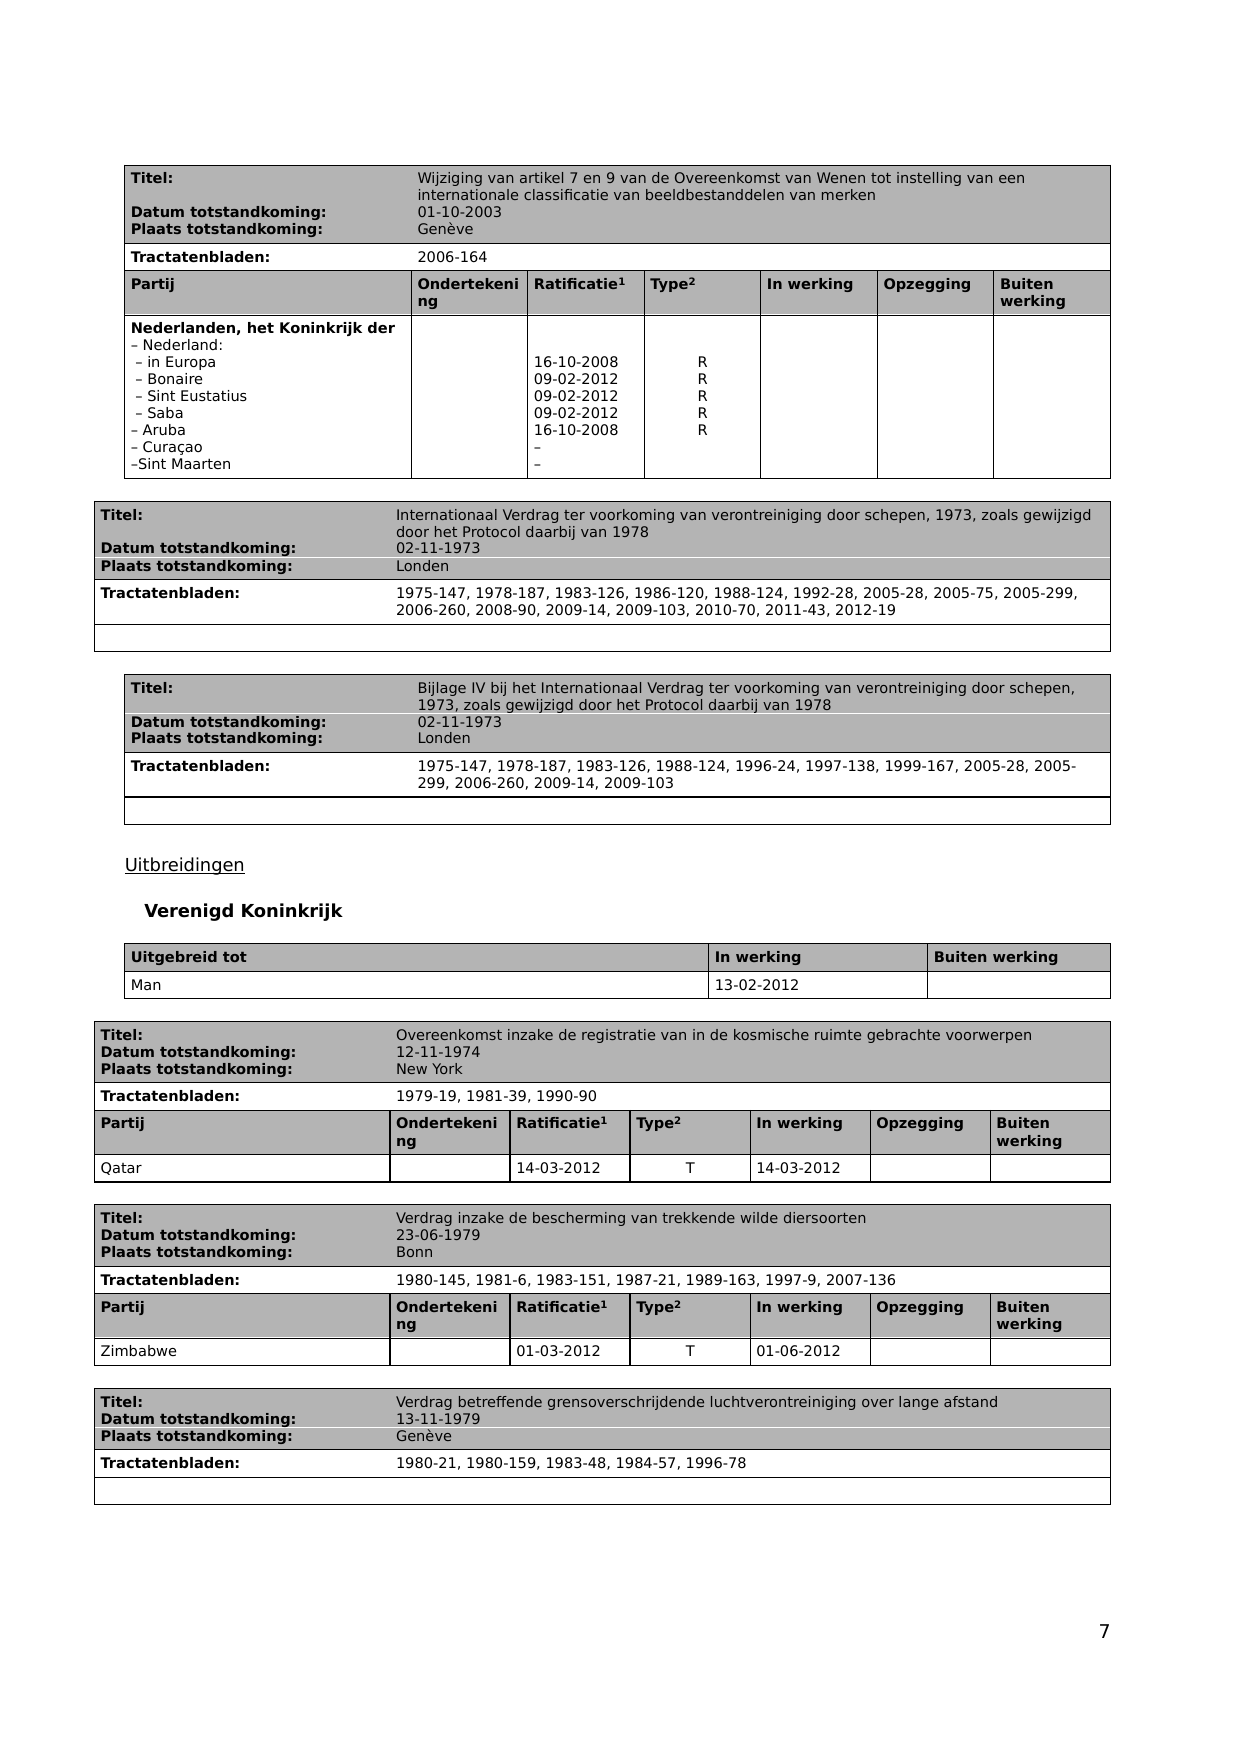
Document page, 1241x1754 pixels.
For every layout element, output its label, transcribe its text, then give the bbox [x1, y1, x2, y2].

table_cell 01-06-2012 [751, 1339, 870, 1365]
subtitle Uitbreidingen [124, 855, 1110, 876]
table_cell Tractatenbladen: [125, 244, 411, 270]
table_cell Ratificatie1 [528, 271, 644, 314]
table_cell Plaats totstandkoming: [125, 730, 411, 752]
table_cell Zimbabwe [95, 1339, 389, 1365]
table_cell [412, 337, 527, 354]
table_cell [878, 337, 993, 354]
table_cell [928, 972, 1110, 998]
table_cell [761, 405, 877, 422]
table_cell R [645, 405, 760, 422]
table_cell [994, 337, 1110, 354]
table_header Overeenkomst inzake de registratie van in de kosmische ruimte gebrachte voorwerpen [390, 1022, 1110, 1044]
table_cell Partij [125, 271, 411, 314]
table_cell [412, 371, 527, 388]
table_cell [991, 1339, 1110, 1365]
table_cell 1979-19, 1981-39, 1990-90 [390, 1083, 1110, 1110]
table_cell R [645, 388, 760, 405]
table_header In werking [709, 944, 927, 971]
table_cell Nederlanden, het Koninkrijk der [125, 316, 411, 337]
table_header Buiten werking [928, 944, 1110, 971]
table_header Internationaal Verdrag ter voorkoming van verontreiniging door schepen, 1973, zoals gewijzigd door het Protocol daarbij van 1978 [390, 502, 1110, 540]
table_cell Plaats totstandkoming: [95, 558, 390, 579]
table_cell [994, 439, 1110, 456]
table_header Titel: [95, 1389, 390, 1411]
table_cell [878, 422, 993, 439]
table_cell [991, 1155, 1110, 1181]
table_cell Datum totstandkoming: [125, 204, 411, 221]
table_cell – Nederland: [125, 337, 411, 354]
table_cell R [645, 422, 760, 439]
table_cell [761, 316, 877, 337]
table_cell 13-11-1979 [390, 1411, 1110, 1427]
table_cell Datum totstandkoming: [95, 540, 390, 557]
table_cell Partij [95, 1294, 389, 1337]
table_cell [878, 388, 993, 405]
table_cell [391, 1339, 509, 1365]
table_cell Tractatenbladen: [95, 1450, 390, 1477]
table_cell 13-02-2012 [709, 972, 927, 998]
table_cell Ondertekening [391, 1294, 509, 1337]
table_cell 1980-21, 1980-159, 1983-48, 1984-57, 1996-78 [390, 1450, 1110, 1477]
table_header Titel: [95, 1022, 390, 1044]
table_cell Tractatenbladen: [95, 1267, 390, 1293]
table_cell Type2 [631, 1111, 750, 1154]
table_cell [871, 1155, 990, 1181]
table_cell – in Europa [125, 354, 411, 371]
table_cell – Bonaire [125, 371, 411, 388]
table_cell Genève [411, 221, 1110, 243]
table_cell [412, 354, 527, 371]
table_cell Datum totstandkoming: [95, 1044, 390, 1061]
table_cell 2006-164 [411, 244, 1110, 270]
table_cell Datum totstandkoming: [95, 1227, 390, 1244]
table_cell – [528, 439, 644, 456]
table_header Uitgebreid tot [125, 944, 708, 971]
table_header Titel: [95, 1205, 390, 1227]
table_cell In werking [751, 1111, 870, 1154]
table_cell [878, 405, 993, 422]
table_cell 01-10-2003 [411, 204, 1110, 221]
table_cell [878, 371, 993, 388]
table_header Bijlage IV bij het Internationaal Verdrag ter voorkoming van verontreiniging door schepen, 1973, zoals gewijzigd door het Protocol daarbij van 1978 [411, 675, 1110, 713]
table_cell Plaats totstandkoming: [125, 221, 411, 243]
table_cell Man [125, 972, 708, 998]
table_cell Datum totstandkoming: [95, 1411, 390, 1427]
table_cell Genève [390, 1428, 1110, 1449]
table_cell [994, 456, 1110, 478]
table_cell [528, 337, 644, 354]
table_cell Partij [95, 1111, 389, 1154]
table_cell Tractatenbladen: [95, 1083, 390, 1110]
table_cell –Sint Maarten [125, 456, 411, 478]
table_cell Londen [411, 730, 1110, 752]
table_cell Ratificatie1 [511, 1111, 629, 1154]
table_cell [528, 316, 644, 337]
table_cell [994, 316, 1110, 337]
table_cell – Aruba [125, 422, 411, 439]
table_cell Bonn [390, 1244, 1110, 1266]
table_cell [391, 1155, 509, 1181]
table_cell Tractatenbladen: [95, 580, 390, 623]
table_cell Ondertekening [391, 1111, 509, 1154]
table_cell [878, 316, 993, 337]
table_cell [412, 316, 527, 337]
table_cell 16-10-2008 [528, 422, 644, 439]
table_cell Type2 [631, 1294, 750, 1337]
table_header Titel: [95, 502, 390, 540]
text Verenigd Koninkrijk [124, 901, 1110, 921]
table_cell 1980-145, 1981-6, 1983-151, 1987-21, 1989-163, 1997-9, 2007-136 [390, 1267, 1110, 1293]
table_cell Qatar [95, 1155, 389, 1181]
table_cell T [631, 1339, 750, 1365]
table_cell 16-10-2008 [528, 354, 644, 371]
table_cell 14-03-2012 [751, 1155, 870, 1181]
table_cell [645, 337, 760, 354]
table_cell [125, 798, 1110, 824]
table_cell 09-02-2012 [528, 388, 644, 405]
table_cell Buiten werking [991, 1294, 1110, 1337]
table_cell [645, 456, 760, 478]
table_cell [878, 354, 993, 371]
table_cell In werking [751, 1294, 870, 1337]
table_cell – [528, 456, 644, 478]
table_cell 01-03-2012 [511, 1339, 629, 1365]
table_cell Londen [390, 558, 1110, 579]
table_header Titel: [125, 675, 411, 713]
table_cell 23-06-1979 [390, 1227, 1110, 1244]
table_cell 02-11-1973 [390, 540, 1110, 557]
table_cell Buiten werking [991, 1111, 1110, 1154]
table_cell 09-02-2012 [528, 405, 644, 422]
table_cell Ratificatie1 [511, 1294, 629, 1337]
table_cell 09-02-2012 [528, 371, 644, 388]
table_header Wijziging van artikel 7 en 9 van de Overeenkomst van Wenen tot instelling van een internationale classificatie van beeldbestanddelen van merken [411, 166, 1110, 204]
table_cell [412, 405, 527, 422]
table_cell – Sint Eustatius [125, 388, 411, 405]
table_cell Opzegging [871, 1294, 990, 1337]
table_cell [994, 388, 1110, 405]
table_cell Buiten werking [994, 271, 1110, 314]
table_cell Plaats totstandkoming: [95, 1428, 390, 1449]
table_cell [761, 388, 877, 405]
table_cell [761, 371, 877, 388]
table_cell R [645, 371, 760, 388]
table_cell [645, 439, 760, 456]
table_header Verdrag inzake de bescherming van trekkende wilde diersoorten [390, 1205, 1110, 1227]
table_cell [994, 371, 1110, 388]
table_cell [994, 354, 1110, 371]
table_cell R [645, 354, 760, 371]
table_cell [412, 439, 527, 456]
table_cell T [631, 1155, 750, 1181]
table_cell Plaats totstandkoming: [95, 1061, 390, 1082]
table_header Titel: [125, 166, 411, 204]
table_cell Opzegging [878, 271, 993, 314]
table_cell [95, 625, 1110, 651]
table_cell 12-11-1974 [390, 1044, 1110, 1061]
table_cell [994, 405, 1110, 422]
table_cell 02-11-1973 [411, 714, 1110, 730]
table_cell – Saba [125, 405, 411, 422]
table_cell [95, 1478, 1110, 1504]
table_cell [761, 422, 877, 439]
table_cell [878, 439, 993, 456]
table_cell [645, 316, 760, 337]
table_cell Tractatenbladen: [125, 753, 411, 796]
table_cell [761, 337, 877, 354]
table_cell [878, 456, 993, 478]
table_cell [412, 422, 527, 439]
table_header Verdrag betreffende grensoverschrijdende luchtverontreiniging over lange afstand [390, 1389, 1110, 1411]
table_cell Plaats totstandkoming: [95, 1244, 390, 1266]
table_cell [761, 439, 877, 456]
table_cell 1975-147, 1978-187, 1983-126, 1988-124, 1996-24, 1997-138, 1999-167, 2005-28, 2005-299, 2006-260, 2009-14, 2009-103 [411, 753, 1110, 796]
table_cell In werking [761, 271, 877, 314]
table_cell 14-03-2012 [511, 1155, 629, 1181]
table_cell [412, 456, 527, 478]
table_cell [871, 1339, 990, 1365]
table_cell – Curaçao [125, 439, 411, 456]
table_cell Type2 [645, 271, 760, 314]
table_cell [412, 388, 527, 405]
table_cell [994, 422, 1110, 439]
table_cell Datum totstandkoming: [125, 714, 411, 730]
table_cell Opzegging [871, 1111, 990, 1154]
table_cell [761, 354, 877, 371]
table_cell 1975-147, 1978-187, 1983-126, 1986-120, 1988-124, 1992-28, 2005-28, 2005-75, 2005-299, 2006-260, 2008-90, 2009-14, 2009-103, 2010-70, 2011-43, 2012-19 [390, 580, 1110, 623]
table_cell [761, 456, 877, 478]
table_cell Ondertekening [412, 271, 527, 314]
table_cell New York [390, 1061, 1110, 1082]
